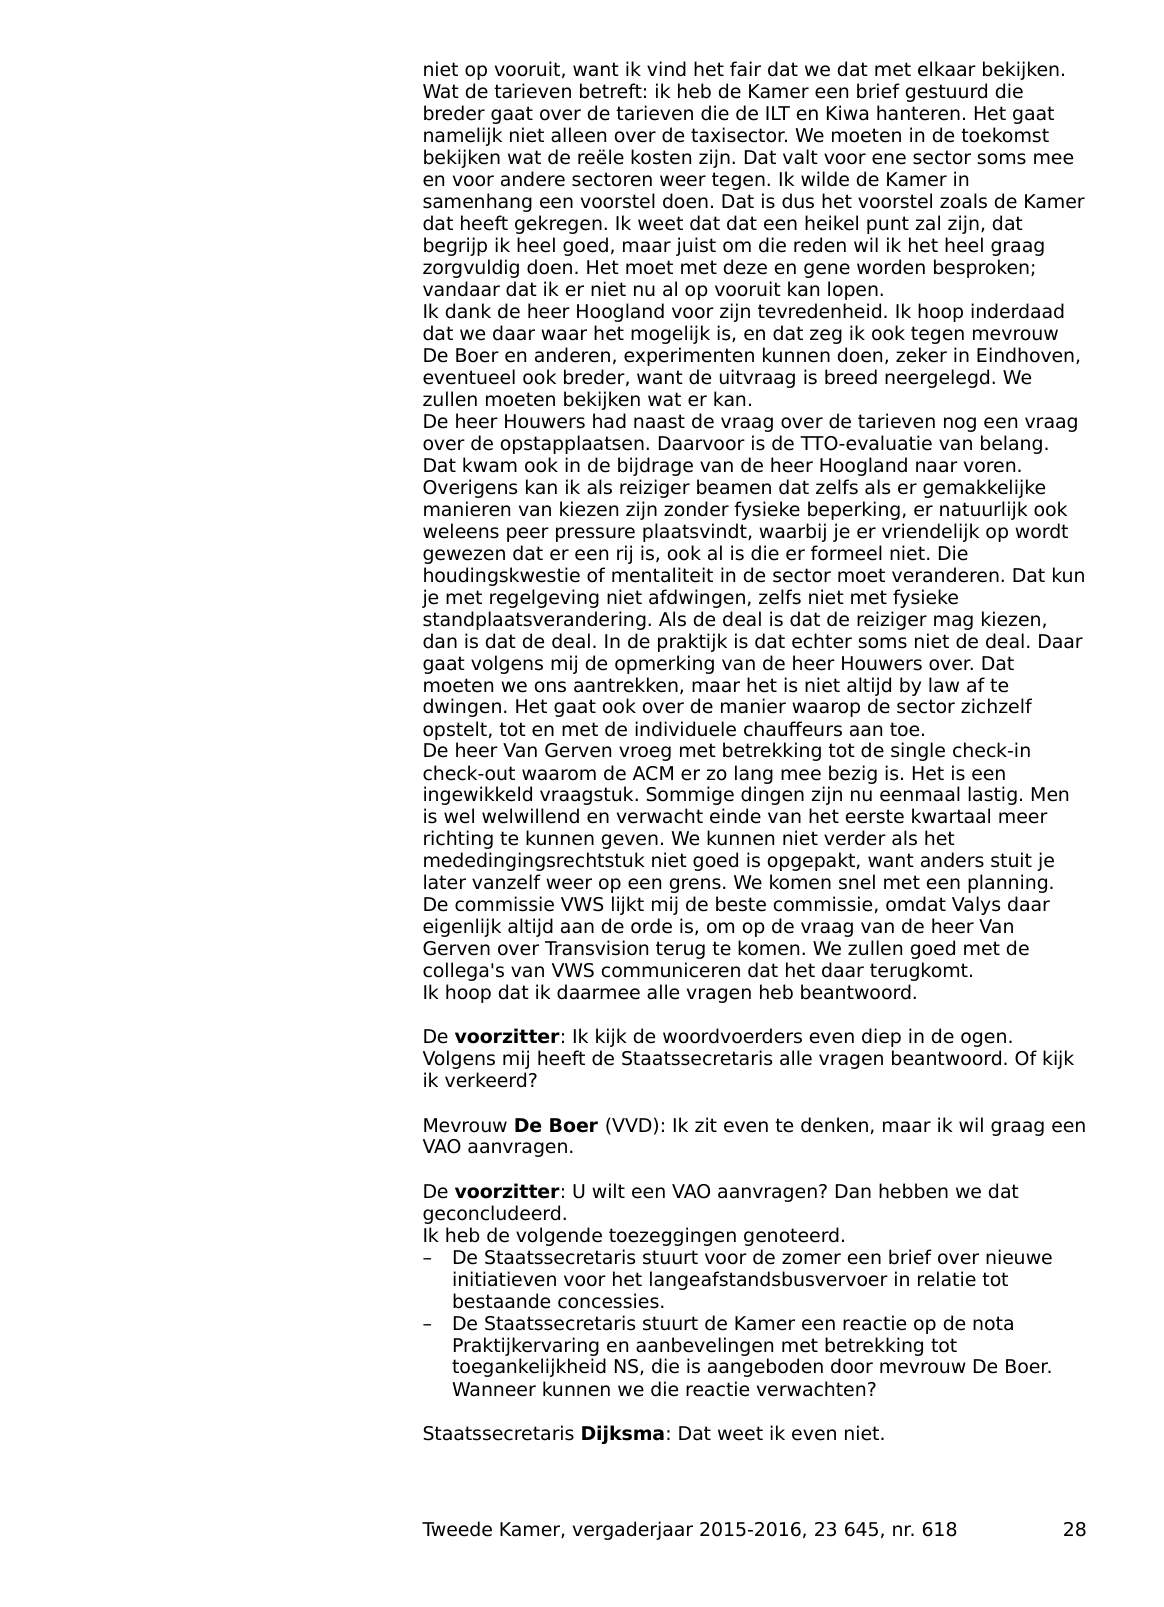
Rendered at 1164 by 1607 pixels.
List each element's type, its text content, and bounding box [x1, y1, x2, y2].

text Ik heb de volgende toezeggingen genoteerd. [422, 1224, 1087, 1247]
text Staatssecretaris Dijksma: Dat weet ik even niet. [422, 1423, 1087, 1444]
text – De Staatssecretaris stuurt de Kamer een reactie op de nota Praktijkervaring en aanbevelingen met betrekking tot toegankelijkheid NS, die is aangeboden door mevrouw De Boer. Wanneer kunnen we die reactie verwachten? [422, 1312, 1087, 1400]
text niet op vooruit, want ik vind het fair dat we dat met elkaar bekijken. Wat de tarieven betreft: ik heb de Kamer een brief gestuurd die breder gaat over de tarieven die de ILT en Kiwa hanteren. Het gaat namelijk niet alleen over de taxisector. We moeten in de toekomst bekijken wat de reële kosten zijn. Dat valt voor ene sector soms mee en voor andere sectoren weer tegen. Ik wilde de Kamer in samenhang een voorstel doen. Dat is dus het voorstel zoals de Kamer dat heeft gekregen. Ik weet dat dat een heikel punt zal zijn, dat begrijp ik heel goed, maar juist om die reden wil ik het heel graag zorgvuldig doen. Het moet met deze en gene worden besproken; vandaar dat ik er niet nu al op vooruit kan lopen. [422, 59, 1087, 301]
text Ik dank de heer Hoogland voor zijn tevredenheid. Ik hoop inderdaad dat we daar waar het mogelijk is, en dat zeg ik ook tegen mevrouw De Boer en anderen, experimenten kunnen doen, zeker in Eindhoven, eventueel ook breder, want de uitvraag is breed neergelegd. We zullen moeten bekijken wat er kan. [422, 301, 1087, 411]
text Mevrouw De Boer (VVD): Ik zit even te denken, maar ik wil graag een VAO aanvragen. [422, 1114, 1087, 1158]
text De voorzitter: Ik kijk de woordvoerders even diep in de ogen. Volgens mij heeft de Staatssecretaris alle vragen beantwoord. Of kijk ik verkeerd? [422, 1026, 1087, 1092]
text De heer Van Gerven vroeg met betrekking tot de single check-in check-out waarom de ACM er zo lang mee bezig is. Het is een ingewikkeld vraagstuk. Sommige dingen zijn nu eenmaal lastig. Men is wel welwillend en verwacht einde van het eerste kwartaal meer richting te kunnen geven. We kunnen niet verder als het mededingingsrechtstuk niet goed is opgepakt, want anders stuit je later vanzelf weer op een grens. We komen snel met een planning. De commissie VWS lijkt mij de beste commissie, omdat Valys daar eigenlijk altijd aan de orde is, om op de vraag van de heer Van Gerven over Transvision terug te komen. We zullen goed met de collega's van VWS communiceren dat het daar terugkomt. [422, 740, 1087, 982]
text De heer Houwers had naast de vraag over de tarieven nog een vraag over de opstapplaatsen. Daarvoor is de TTO-evaluatie van belang. Dat kwam ook in de bijdrage van de heer Hoogland naar voren. Overigens kan ik als reiziger beamen dat zelfs als er gemakkelijke manieren van kiezen zijn zonder fysieke beperking, er natuurlijk ook weleens peer pressure plaatsvindt, waarbij je er vriendelijk op wordt gewezen dat er een rij is, ook al is die er formeel niet. Die houdingskwestie of mentaliteit in de sector moet veranderen. Dat kun je met regelgeving niet afdwingen, zelfs niet met fysieke standplaatsverandering. Als de deal is dat de reiziger mag kiezen, dan is dat de deal. In de praktijk is dat echter soms niet de deal. Daar gaat volgens mij de opmerking van de heer Houwers over. Dat moeten we ons aantrekken, maar het is niet altijd by law af te dwingen. Het gaat ook over de manier waarop de sector zichzelf opstelt, tot en met de individuele chauffeurs aan toe. [422, 411, 1087, 740]
text Ik hoop dat ik daarmee alle vragen heb beantwoord. [422, 982, 1087, 1004]
text De voorzitter: U wilt een VAO aanvragen? Dan hebben we dat geconcludeerd. [422, 1181, 1087, 1224]
text – De Staatssecretaris stuurt voor de zomer een brief over nieuwe initiatieven voor het langeafstandsbusvervoer in relatie tot bestaande concessies. [422, 1247, 1087, 1312]
